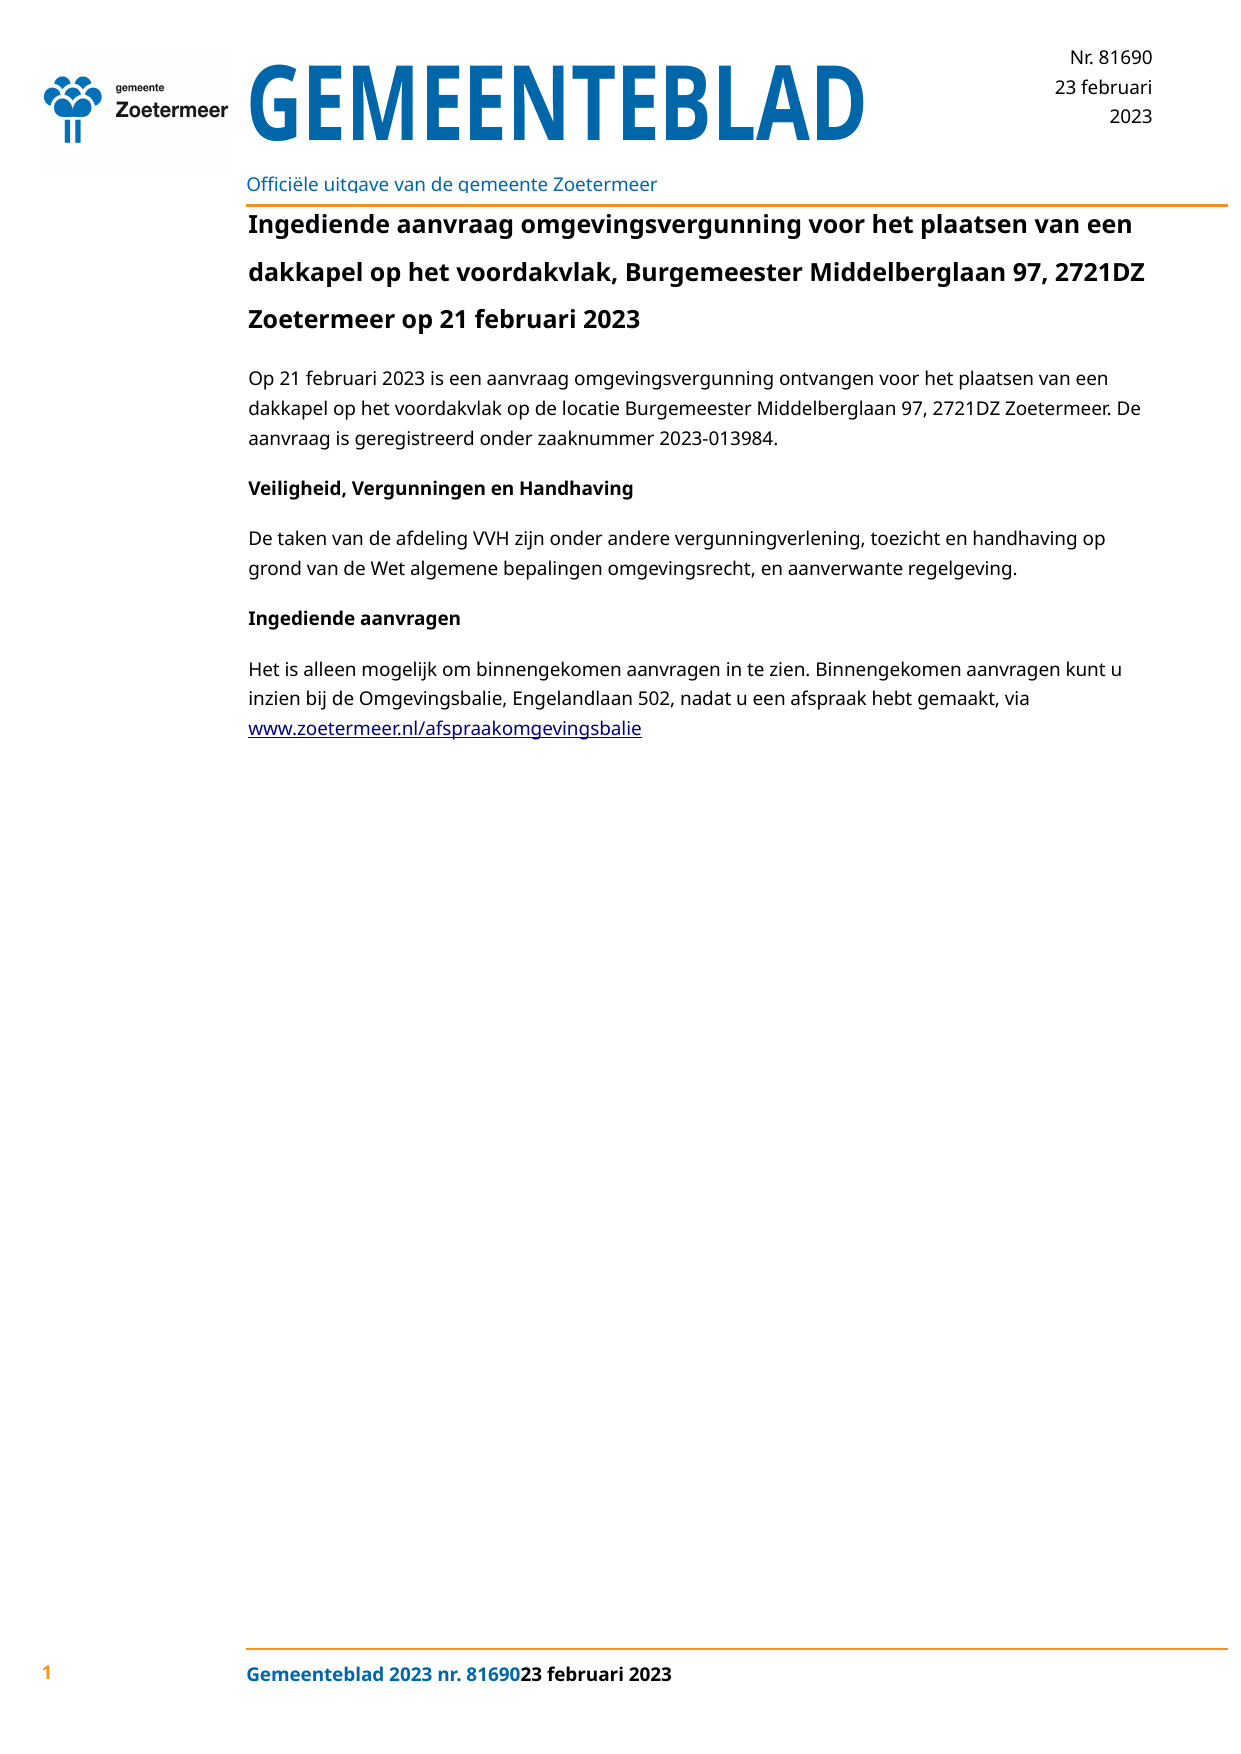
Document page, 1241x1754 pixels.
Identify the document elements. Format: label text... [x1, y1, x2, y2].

picture [41, 47, 231, 172]
text Veiligheid, Vergunningen en Handhaving [248, 475, 1152, 501]
text Ingediende aanvragen [248, 606, 1152, 631]
text De taken van de afdeling VVH zijn onder andere vergunningverlening, toezicht en handhaving op grond van de Wet algemene bepalingen omgevingsrecht, en aanverwante regelgeving. [248, 526, 1152, 581]
text Op 21 februari 2023 is een aanvraag omgevingsvergunning ontvangen voor het plaatsen van een dakkapel op het voordakvlak op de locatie Burgemeester Middelberglaan 97, 2721DZ Zoetermeer. De aanvraag is geregistreerd onder zaaknummer 2023-013984. [248, 366, 1152, 450]
text Ingediende aanvraag omgevingsvergunning voor het plaatsen van een dakkapel op het voordakvlak, Burgemeester Middelberglaan 97, 2721DZ Zoetermeer op 21 februari 2023 [248, 207, 1152, 336]
text Het is alleen mogelijk om binnengekomen aanvragen in te zien. Binnengekomen aanvragen kunt u inzien bij de Omgevingsbalie, Engelandlaan 502, nadat u een afspraak hebt gemaakt, via www.zoetermeer.nl/afspraakomgevingsbalie [248, 656, 1152, 741]
